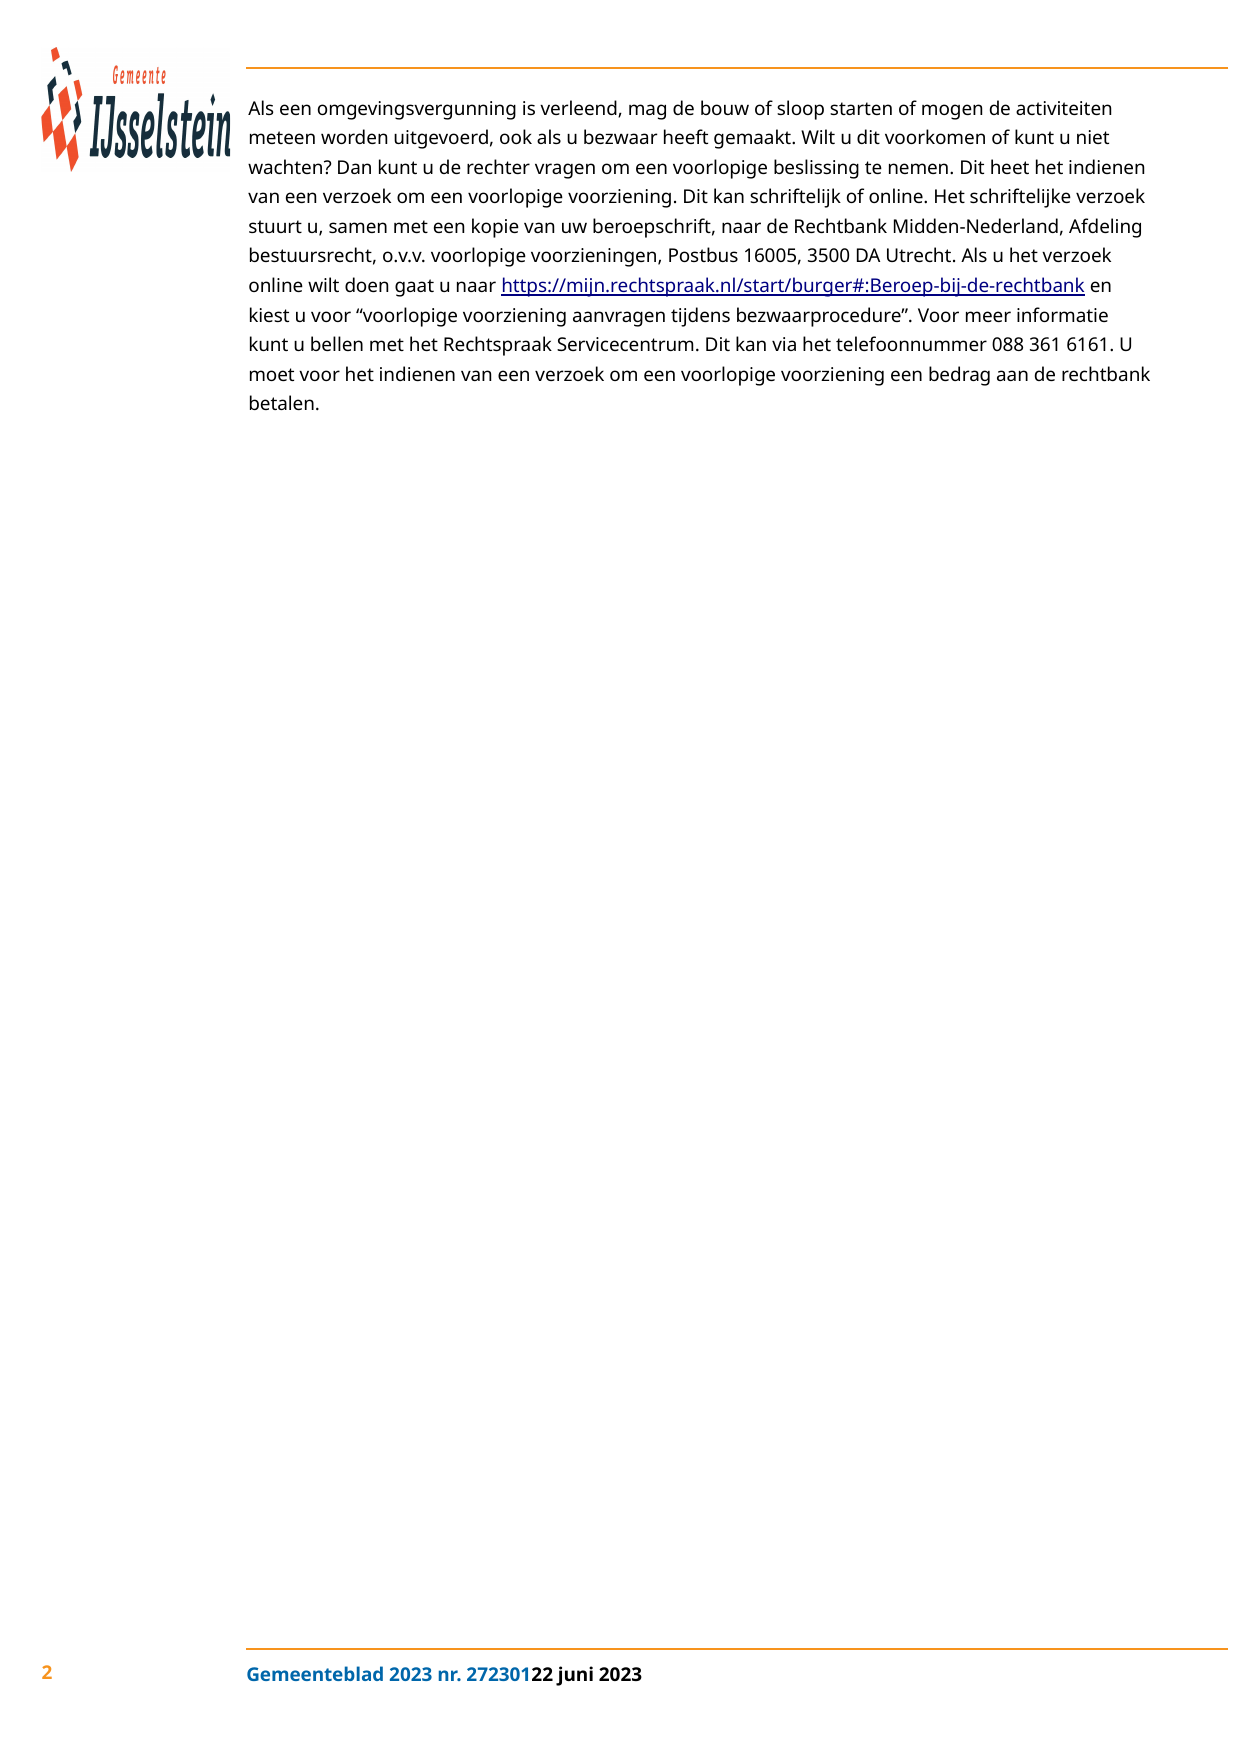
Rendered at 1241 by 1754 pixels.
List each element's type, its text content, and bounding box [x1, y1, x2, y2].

text Als een omgevingsvergunning is verleend, mag de bouw of sloop starten of mogen de activiteiten meteen worden uitgevoerd, ook als u bezwaar heeft gemaakt. Wilt u dit voorkomen of kunt u niet wachten? Dan kunt u de rechter vragen om een voorlopige beslissing te nemen. Dit heet het indienen van een verzoek om een voorlopige voorziening. Dit kan schriftelijk of online. Het schriftelijke verzoek stuurt u, samen met een kopie van uw beroepschrift, naar de Rechtbank Midden-Nederland, Afdeling bestuursrecht, o.v.v. voorlopige voorzieningen, Postbus 16005, 3500 DA Utrecht. Als u het verzoek online wilt doen gaat u naar https://mijn.rechtspraak.nl/start/burger#:Beroep-bij-de-rechtbank en kiest u voor “voorlopige voorziening aanvragen tijdens bezwaarprocedure”. Voor meer informatie kunt u bellen met het Rechtspraak Servicecentrum. Dit kan via het telefoonnummer 088 361 6161. U moet voor het indienen van een verzoek om een voorlopige voorziening een bedrag aan de rechtbank betalen. [248, 95, 1152, 416]
picture [41, 47, 231, 172]
